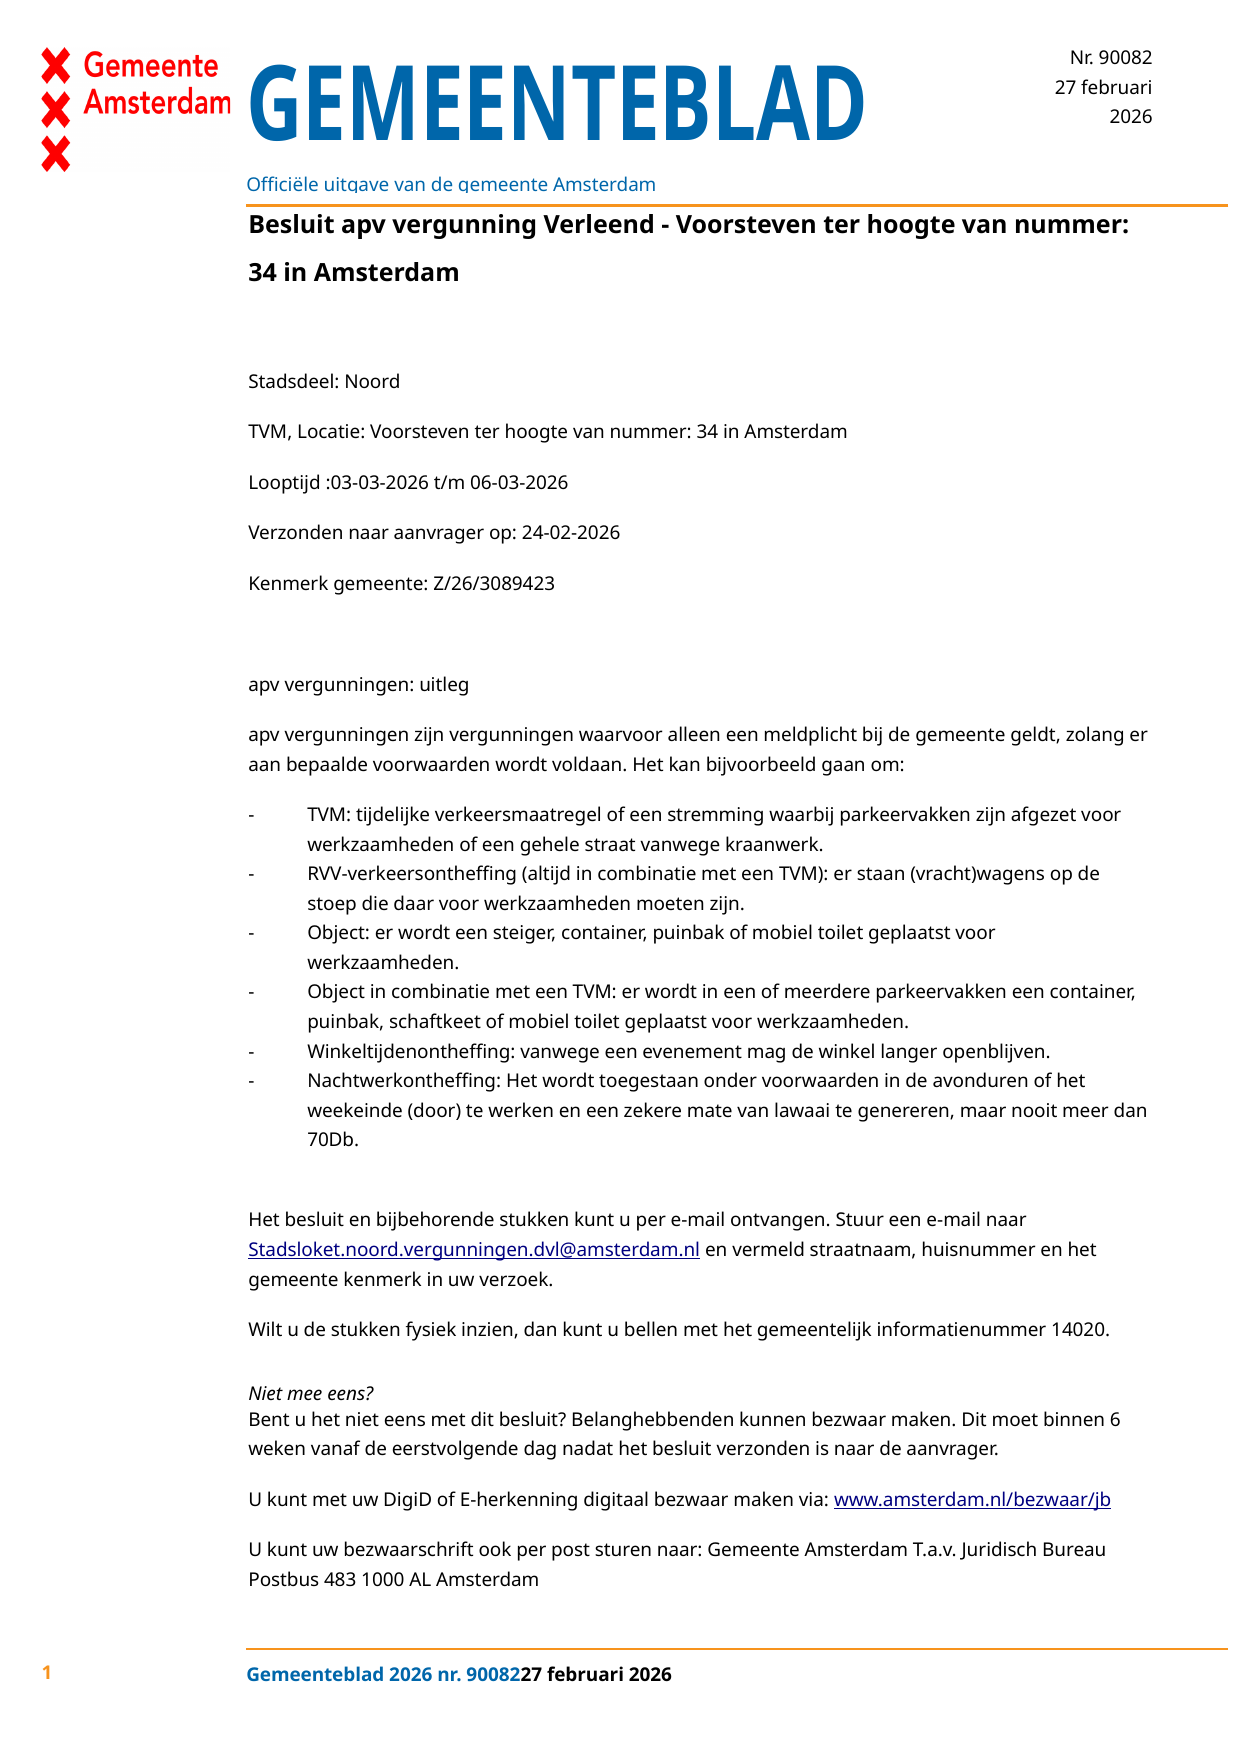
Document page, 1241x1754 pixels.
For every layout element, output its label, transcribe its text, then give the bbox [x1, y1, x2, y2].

text apv vergunningen zijn vergunningen waarvoor alleen een meldplicht bij de gemeente geldt, zolang er aan bepaalde voorwaarden wordt voldaan. Het kan bijvoorbeeld gaan om: [248, 721, 1152, 777]
text Het besluit en bijbehorende stukken kunt u per e-mail ontvangen. Stuur een e-mail naar Stadsloket.noord.vergunningen.dvl@amsterdam.nl en vermeld straatnaam, huisnummer en het gemeente kenmerk in uw verzoek. [248, 1207, 1152, 1292]
text Verzonden naar aanvrager op: 24-02-2026 [248, 519, 1152, 545]
list RVV-verkeersontheffing (altijd in combinatie met een TVM): er staan (vracht)wagens op de stoep die daar voor werkzaamheden moeten zijn. [248, 860, 1152, 916]
list Object in combinatie met een TVM: er wordt in een of meerdere parkeervakken een container, puinbak, schaftkeet of mobiel toilet geplaatst voor werkzaamheden. [248, 979, 1152, 1034]
list Nachtwerkontheffing: Het wordt toegestaan onder voorwaarden in de avonduren of het weekeinde (door) te werken en een zekere mate van lawaai te genereren, maar nooit meer dan 70Db. [248, 1067, 1152, 1152]
picture [41, 47, 231, 172]
list TVM: tijdelijke verkeersmaatregel of een stremming waarbij parkeervakken zijn afgezet voor werkzaamheden of een gehele straat vanwege kraanwerk. [248, 801, 1152, 857]
list Object: er wordt een steiger, container, puinbak of mobiel toilet geplaatst voor werkzaamheden. [248, 919, 1152, 975]
text Kenmerk gemeente: Z/26/3089423 [248, 570, 1152, 596]
text U kunt uw bezwaarschrift ook per post sturen naar: Gemeente Amsterdam T.a.v. Juridisch Bureau Postbus 483 1000 AL Amsterdam [248, 1536, 1152, 1592]
text Besluit apv vergunning Verleend - Voorsteven ter hoogte van nummer: 34 in Amsterdam [248, 207, 1152, 288]
text TVM, Locatie: Voorsteven ter hoogte van nummer: 34 in Amsterdam [248, 419, 1152, 444]
text Wilt u de stukken fysiek inzien, dan kunt u bellen met het gemeentelijk informatienummer 14020. [248, 1316, 1152, 1342]
text Niet mee eens? [248, 1380, 1152, 1406]
list Winkeltijdenontheffing: vanwege een evenement mag de winkel langer openblijven. [248, 1038, 1152, 1064]
text Stadsdeel: Noord [248, 368, 1152, 394]
text U kunt met uw DigiD of E-herkenning digitaal bezwaar maken via: www.amsterdam.nl/bezwaar/jb [248, 1486, 1152, 1512]
text apv vergunningen: uitleg [248, 671, 1152, 697]
text Bent u het niet eens met dit besluit? Belanghebbenden kunnen bezwaar maken. Dit moet binnen 6 weken vanaf de eerstvolgende dag nadat het besluit verzonden is naar de aanvrager. [248, 1406, 1152, 1461]
text Looptijd :03-03-2026 t/m 06-03-2026 [248, 469, 1152, 495]
